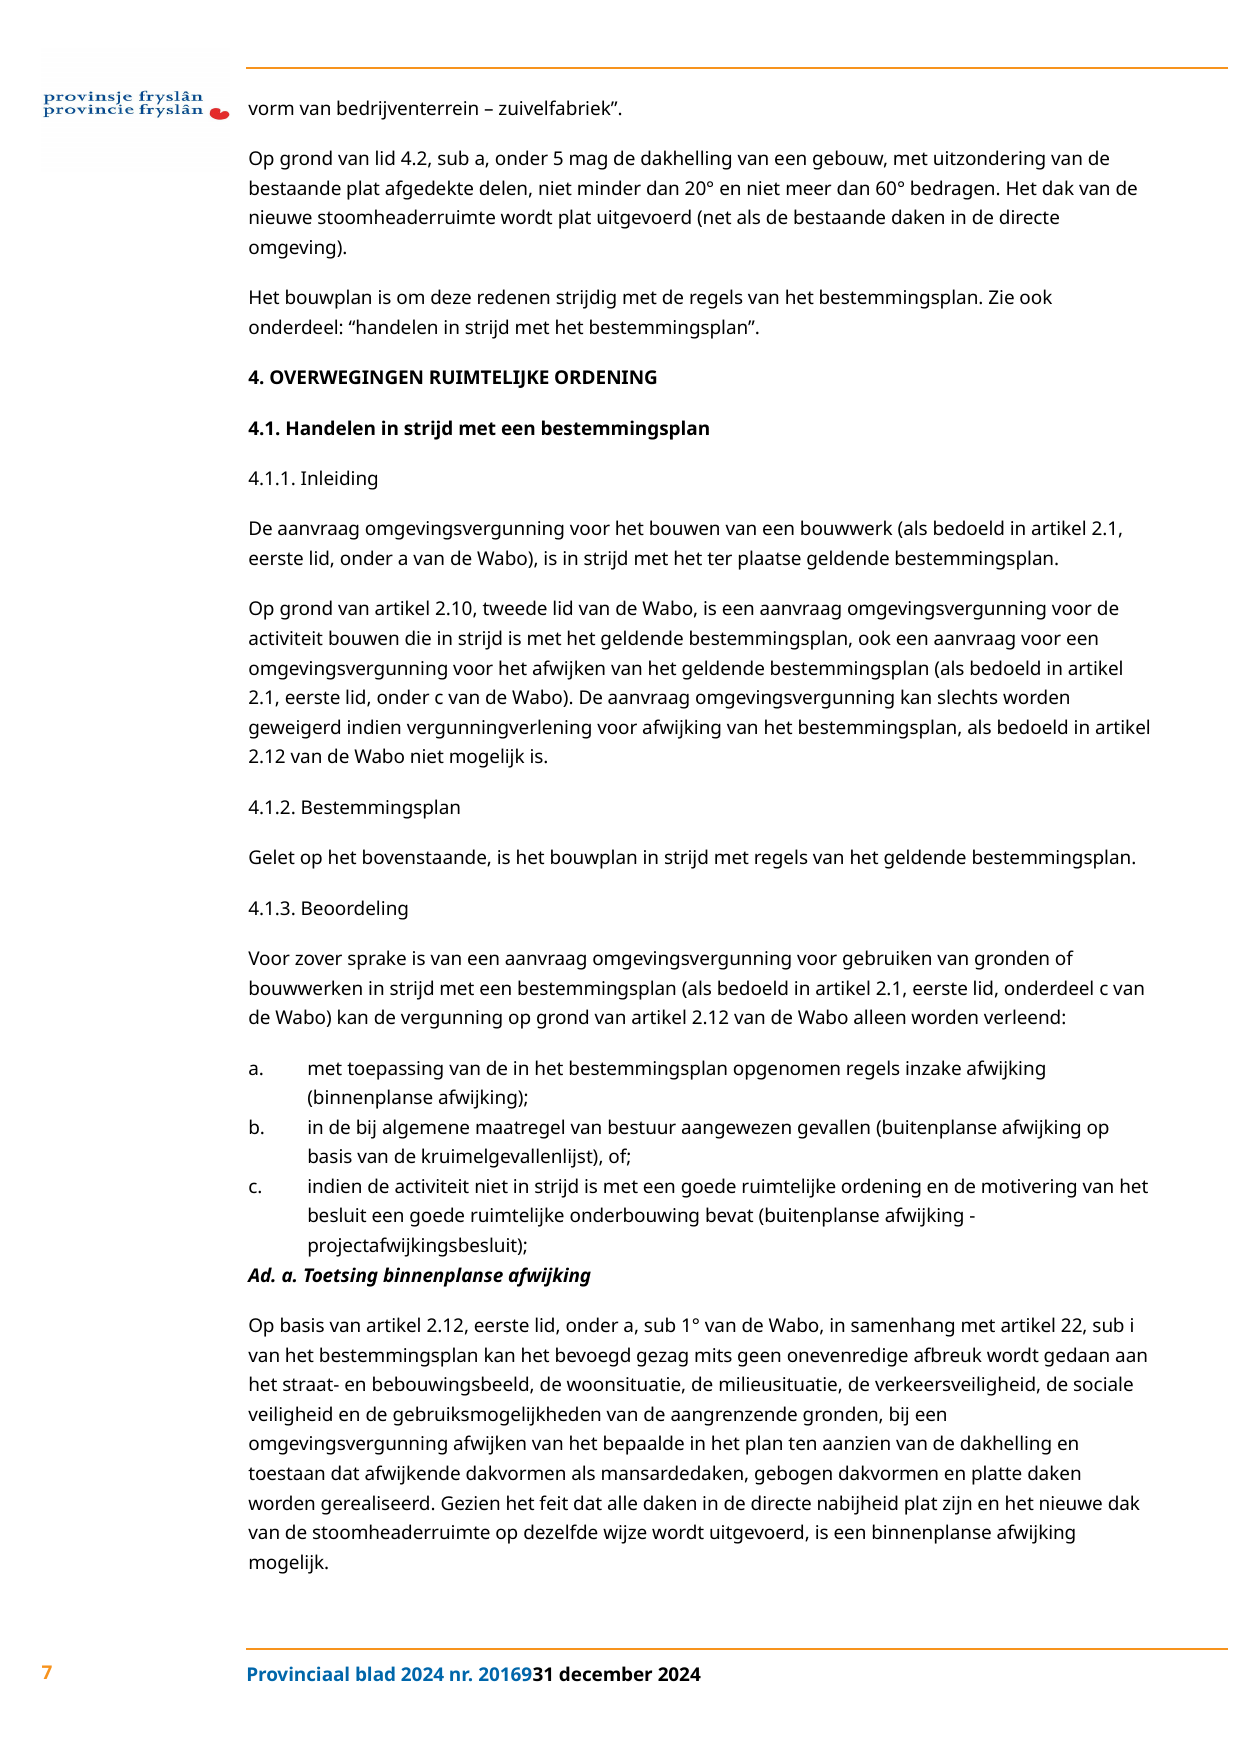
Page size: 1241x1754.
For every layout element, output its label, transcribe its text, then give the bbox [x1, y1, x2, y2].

list indien de activiteit niet in strijd is met een goede ruimtelijke ordening en de motivering van het besluit een goede ruimtelijke onderbouwing bevat (buitenplanse afwijking - projectafwijkingsbesluit); [248, 1173, 1152, 1258]
text De aanvraag omgevingsvergunning voor het bouwen van een bouwwerk (als bedoeld in artikel 2.1, eerste lid, onder a van de Wabo), is in strijd met het ter plaatse geldende bestemmingsplan. [248, 516, 1152, 571]
text Op basis van artikel 2.12, eerste lid, onder a, sub 1° van de Wabo, in samenhang met artikel 22, sub i van het bestemmingsplan kan het bevoegd gezag mits geen onevenredige afbreuk wordt gedaan aan het straat- en bebouwingsbeeld, de woonsituatie, de milieusituatie, de verkeersveiligheid, de sociale veiligheid en de gebruiksmogelijkheden van de aangrenzende gronden, bij een omgevingsvergunning afwijken van het bepaalde in het plan ten aanzien van de dakhelling en toestaan dat afwijkende dakvormen als mansardedaken, gebogen dakvormen en platte daken worden gerealiseerd. Gezien het feit dat alle daken in de directe nabijheid plat zijn en het nieuwe dak van de stoomheaderruimte op dezelfde wijze wordt uitgevoerd, is een binnenplanse afwijking mogelijk. [248, 1312, 1152, 1575]
text Het bouwplan is om deze redenen strijdig met de regels van het bestemmingsplan. Zie ook onderdeel: “handelen in strijd met het bestemmingsplan”. [248, 284, 1152, 340]
text 4.1.2. Bestemmingsplan [248, 794, 1152, 820]
list met toepassing van de in het bestemmingsplan opgenomen regels inzake afwijking (binnenplanse afwijking); [248, 1055, 1152, 1110]
text Voor zover sprake is van een aanvraag omgevingsvergunning voor gebruiken van gronden of bouwwerken in strijd met een bestemmingsplan (als bedoeld in artikel 2.1, eerste lid, onderdeel c van de Wabo) kan de vergunning op grond van artikel 2.12 van de Wabo alleen worden verleend: [248, 945, 1152, 1030]
text vorm van bedrijventerrein – zuivelfabriek”. [248, 95, 1152, 121]
picture [41, 47, 231, 172]
text 4.1.3. Beoordeling [248, 895, 1152, 921]
text 4.1. Handelen in strijd met een bestemmingsplan [248, 415, 1152, 441]
text Op grond van artikel 2.10, tweede lid van de Wabo, is een aanvraag omgevingsvergunning voor de activiteit bouwen die in strijd is met het geldende bestemmingsplan, ook een aanvraag voor een omgevingsvergunning voor het afwijken van het geldende bestemmingsplan (als bedoeld in artikel 2.1, eerste lid, onder c van de Wabo). De aanvraag omgevingsvergunning kan slechts worden geweigerd indien vergunningverlening voor afwijking van het bestemmingsplan, als bedoeld in artikel 2.12 van de Wabo niet mogelijk is. [248, 596, 1152, 769]
list in de bij algemene maatregel van bestuur aangewezen gevallen (buitenplanse afwijking op basis van de kruimelgevallenlijst), of; [248, 1114, 1152, 1169]
text Gelet op het bovenstaande, is het bouwplan in strijd met regels van het geldende bestemmingsplan. [248, 844, 1152, 870]
text 4.1.1. Inleiding [248, 465, 1152, 491]
text Op grond van lid 4.2, sub a, onder 5 mag de dakhelling van een gebouw, met uitzondering van de bestaande plat afgedekte delen, niet minder dan 20° en niet meer dan 60° bedragen. Het dak van de nieuwe stoomheaderruimte wordt plat uitgevoerd (net als de bestaande daken in de directe omgeving). [248, 145, 1152, 260]
text Ad. a. Toetsing binnenplanse afwijking [248, 1262, 1152, 1288]
text 4. OVERWEGINGEN RUIMTELIJKE ORDENING [248, 364, 1152, 390]
